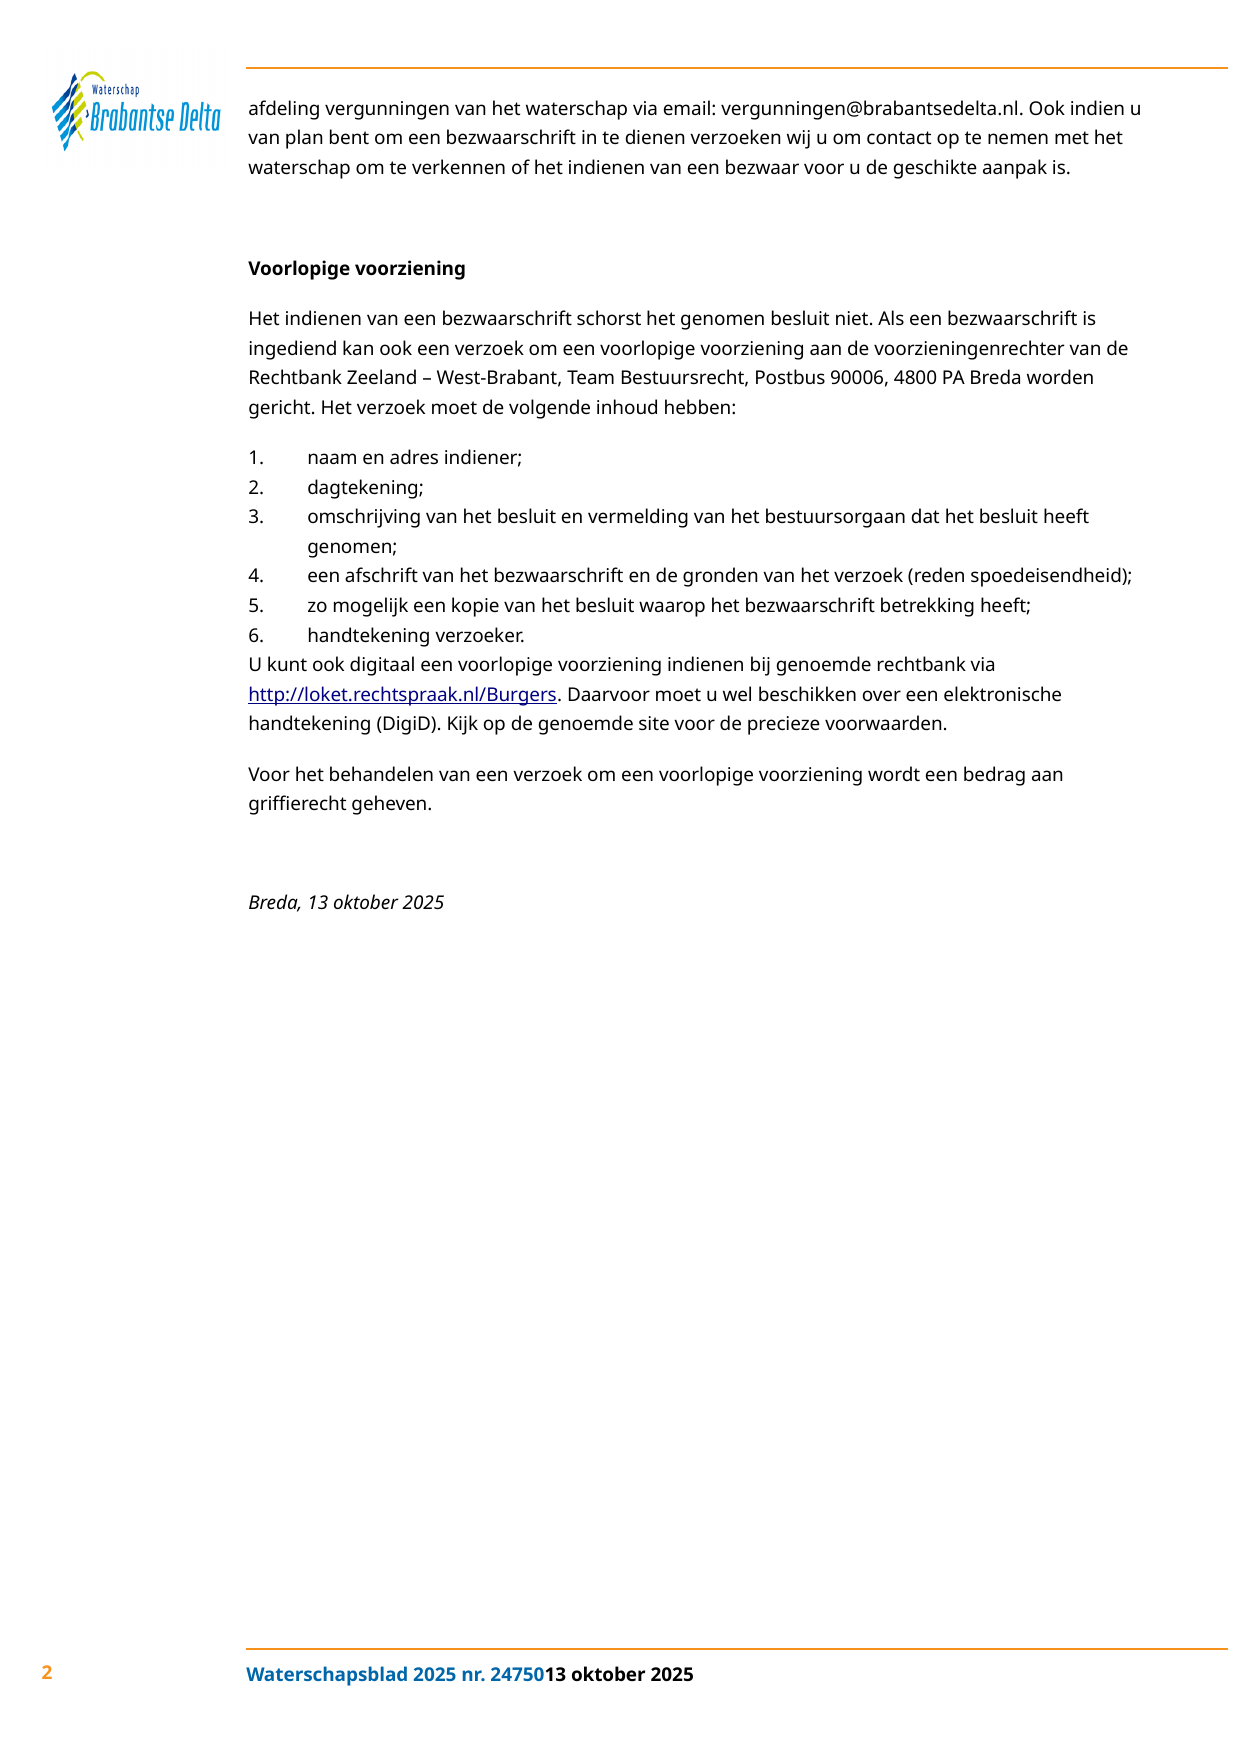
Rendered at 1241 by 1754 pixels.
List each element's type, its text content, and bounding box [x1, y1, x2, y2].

list naam en adres indiener; [248, 444, 1152, 470]
text Breda, 13 oktober 2025 [248, 889, 1152, 914]
list omschrijving van het besluit en vermelding van het bestuursorgaan dat het besluit heeft genomen; [248, 503, 1152, 559]
text Voor het behandelen van een verzoek om een voorlopige voorziening wordt een bedrag aan griffierecht geheven. [248, 761, 1152, 816]
text U kunt ook digitaal een voorlopige voorziening indienen bij genoemde rechtbank via http://loket.rechtspraak.nl/Burgers. Daarvoor moet u wel beschikken over een elektronische handtekening (DigiD). Kijk op de genoemde site voor de precieze voorwaarden. [248, 651, 1152, 736]
list een afschrift van het bezwaarschrift en de gronden van het verzoek (reden spoedeisendheid); [248, 563, 1152, 588]
list handtekening verzoeker. [248, 622, 1152, 648]
picture [41, 47, 231, 172]
text Het indienen van een bezwaarschrift schorst het genomen besluit niet. Als een bezwaarschrift is ingediend kan ook een verzoek om een voorlopige voorziening aan de voorzieningenrechter van de Rechtbank Zeeland – West-Brabant, Team Bestuursrecht, Postbus 90006, 4800 PA Breda worden gericht. Het verzoek moet de volgende inhoud hebben: [248, 305, 1152, 420]
list zo mogelijk een kopie van het besluit waarop het bezwaarschrift betrekking heeft; [248, 592, 1152, 618]
text Voorlopige voorziening [248, 255, 1152, 281]
text afdeling vergunningen van het waterschap via email: vergunningen@brabantsedelta.nl. Ook indien u van plan bent om een bezwaarschrift in te dienen verzoeken wij u om contact op te nemen met het waterschap om te verkennen of het indienen van een bezwaar voor u de geschikte aanpak is. [248, 95, 1152, 180]
list dagtekening; [248, 474, 1152, 500]
